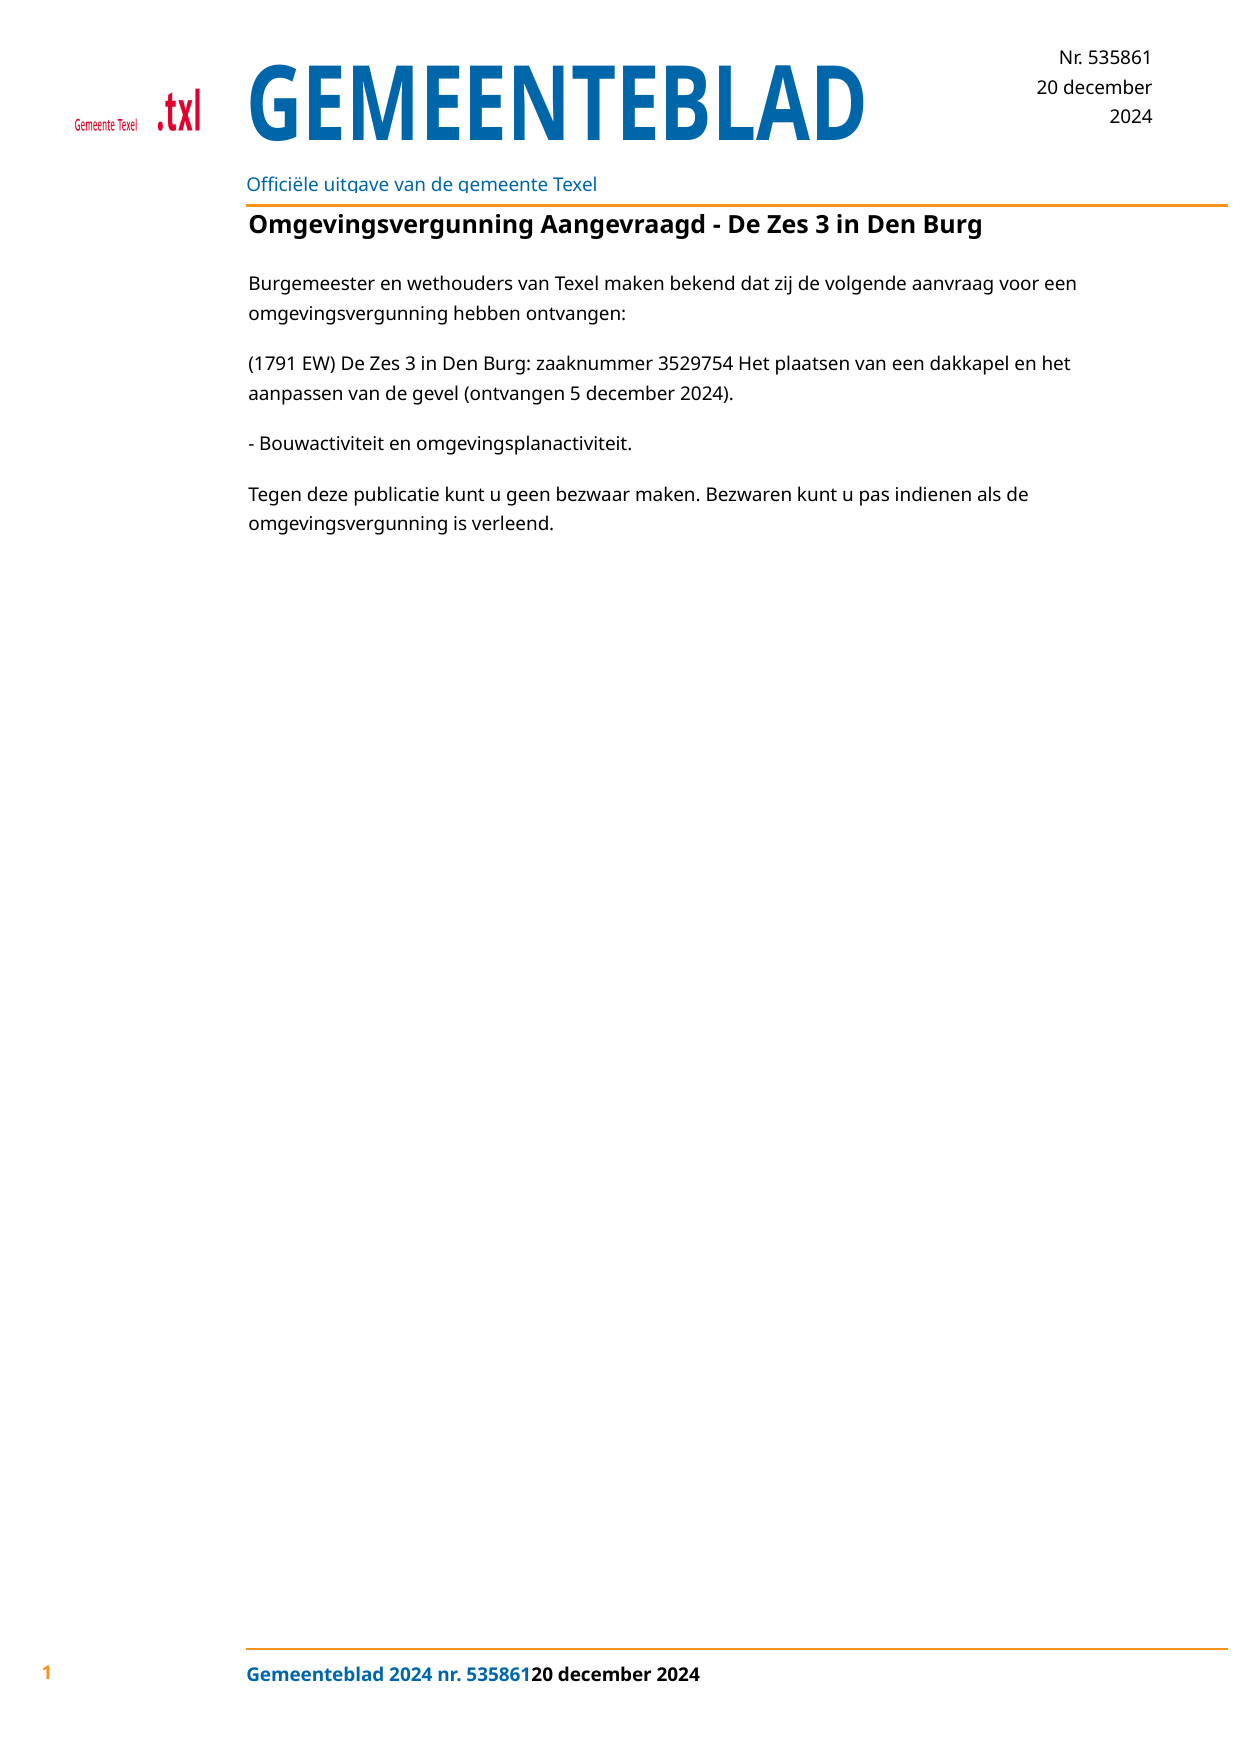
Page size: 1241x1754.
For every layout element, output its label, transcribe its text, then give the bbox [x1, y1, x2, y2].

text (1791 EW) De Zes 3 in Den Burg: zaaknummer 3529754 Het plaatsen van een dakkapel en het aanpassen van de gevel (ontvangen 5 december 2024). [248, 350, 1152, 406]
picture [41, 47, 231, 172]
text - Bouwactiviteit en omgevingsplanactiviteit. [248, 430, 1152, 456]
text Tegen deze publicatie kunt u geen bezwaar maken. Bezwaren kunt u pas indienen als de omgevingsvergunning is verleend. [248, 481, 1152, 536]
text Omgevingsvergunning Aangevraagd - De Zes 3 in Den Burg [248, 207, 1152, 241]
text Burgemeester en wethouders van Texel maken bekend dat zij de volgende aanvraag voor een omgevingsvergunning hebben ontvangen: [248, 270, 1152, 326]
